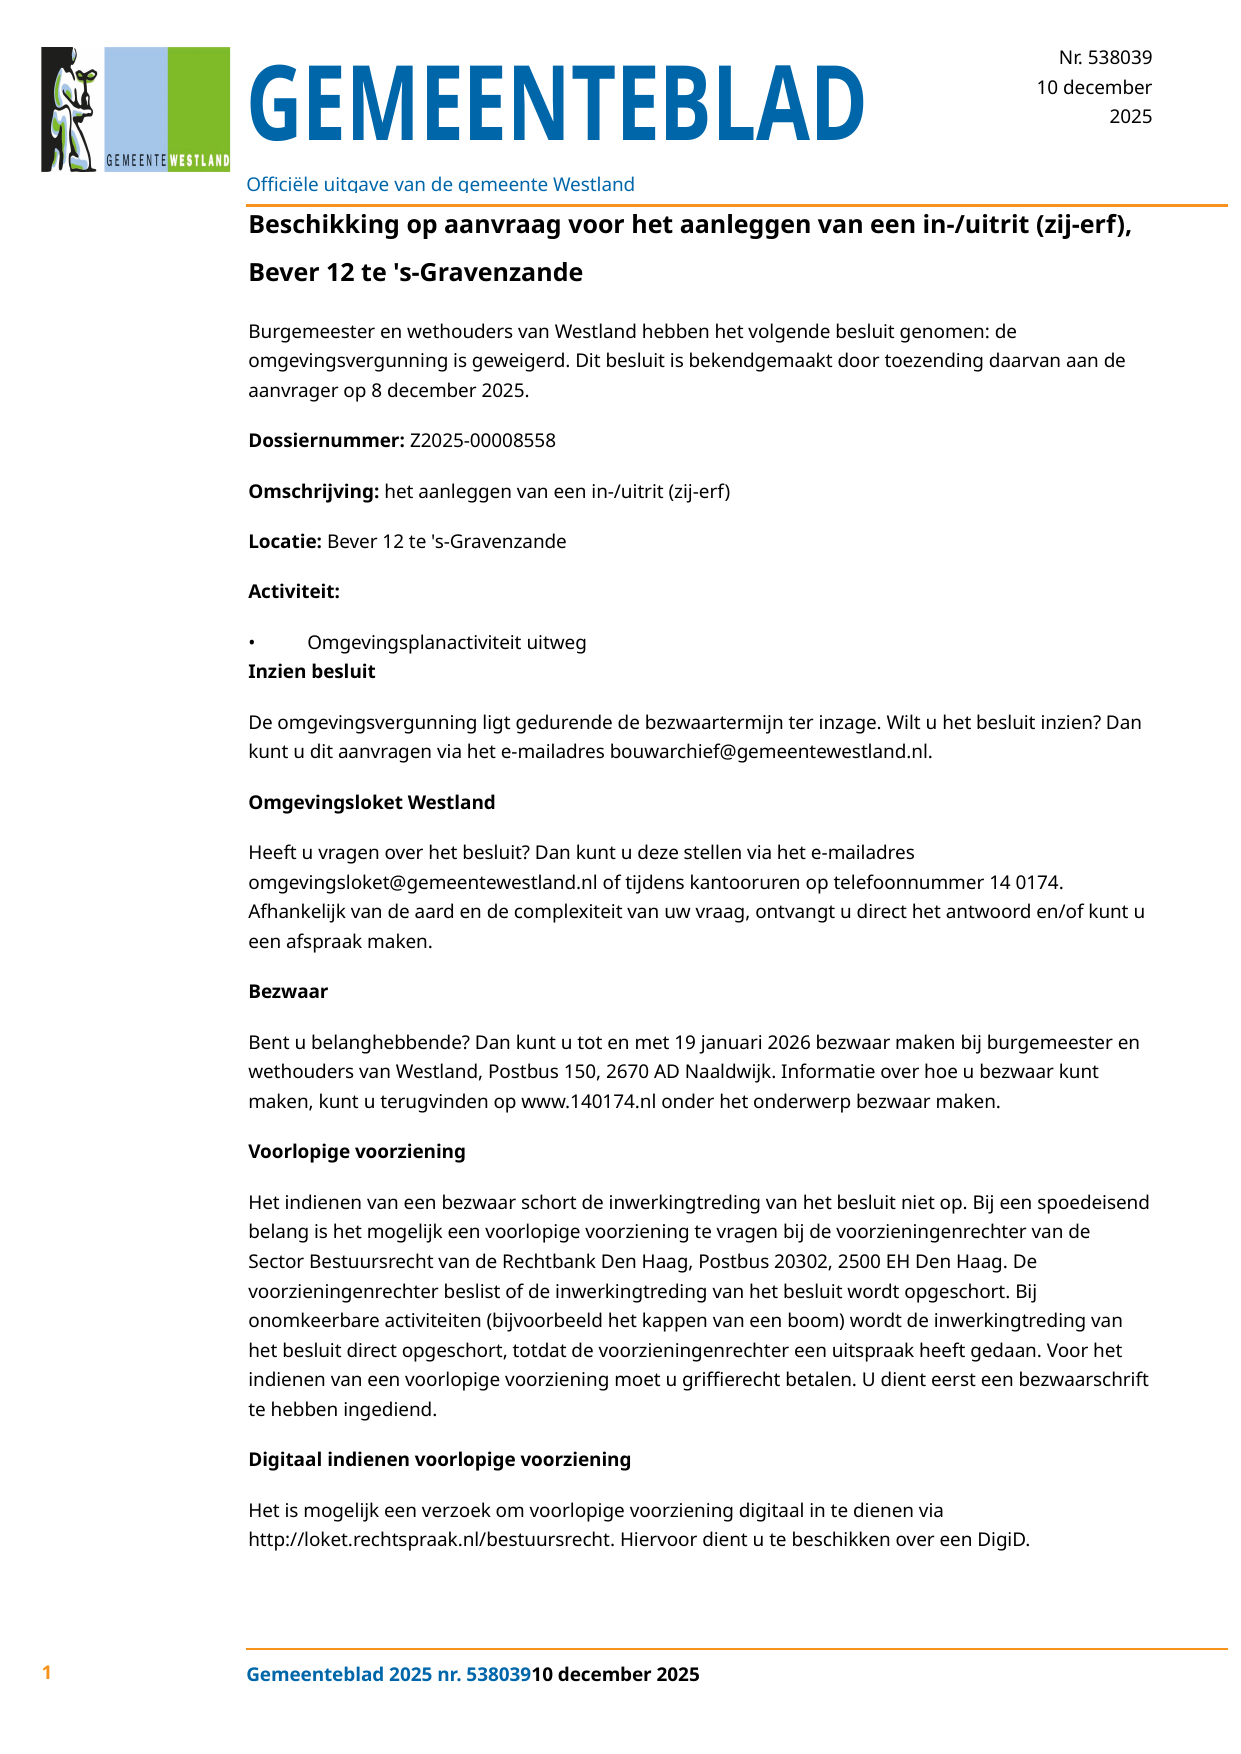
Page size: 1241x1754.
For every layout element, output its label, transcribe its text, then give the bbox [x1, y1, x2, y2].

text Omschrijving: het aanleggen van een in-/uitrit (zij-erf) [248, 478, 1152, 504]
picture [41, 47, 231, 172]
text Bent u belanghebbende? Dan kunt u tot en met 19 januari 2026 bezwaar maken bij burgemeester en wethouders van Westland, Postbus 150, 2670 AD Naaldwijk. Informatie over hoe u bezwaar kunt maken, kunt u terugvinden op www.140174.nl onder het onderwerp bezwaar maken. [248, 1029, 1152, 1114]
text Voorlopige voorziening [248, 1139, 1152, 1164]
text Het indienen van een bezwaar schort de inwerkingtreding van het besluit niet op. Bij een spoedeisend belang is het mogelijk een voorlopige voorziening te vragen bij de voorzieningenrechter van de Sector Bestuursrecht van de Rechtbank Den Haag, Postbus 20302, 2500 EH Den Haag. De voorzieningenrechter beslist of de inwerkingtreding van het besluit wordt opgeschort. Bij onomkeerbare activiteiten (bijvoorbeeld het kappen van een boom) wordt de inwerkingtreding van het besluit direct opgeschort, totdat de voorzieningenrechter een uitspraak heeft gedaan. Voor het indienen van een voorlopige voorziening moet u griffierecht betalen. U dient eerst een bezwaarschrift te hebben ingediend. [248, 1189, 1152, 1422]
text Omgevingsloket Westland [248, 789, 1152, 815]
text Locatie: Bever 12 te 's-Gravenzande [248, 528, 1152, 554]
text Inzien besluit [248, 659, 1152, 684]
list Omgevingsplanactiviteit uitweg [248, 629, 1152, 655]
text Digitaal indienen voorlopige voorziening [248, 1447, 1152, 1472]
text Activiteit: [248, 579, 1152, 604]
text Dossiernummer: Z2025-00008558 [248, 427, 1152, 453]
text Burgemeester en wethouders van Westland hebben het volgende besluit genomen: de omgevingsvergunning is geweigerd. Dit besluit is bekendgemaakt door toezending daarvan aan de aanvrager op 8 december 2025. [248, 318, 1152, 403]
text Het is mogelijk een verzoek om voorlopige voorziening digitaal in te dienen via http://loket.rechtspraak.nl/bestuursrecht. Hiervoor dient u te beschikken over een DigiD. [248, 1497, 1152, 1552]
text De omgevingsvergunning ligt gedurende de bezwaartermijn ter inzage. Wilt u het besluit inzien? Dan kunt u dit aanvragen via het e-mailadres bouwarchief@gemeentewestland.nl. [248, 709, 1152, 764]
text Heeft u vragen over het besluit? Dan kunt u deze stellen via het e-mailadres omgevingsloket@gemeentewestland.nl of tijdens kantooruren op telefoonnummer 14 0174. Afhankelijk van de aard en de complexiteit van uw vraag, ontvangt u direct het antwoord en/of kunt u een afspraak maken. [248, 839, 1152, 954]
text Beschikking op aanvraag voor het aanleggen van een in-/uitrit (zij-erf), Bever 12 te 's-Gravenzande [248, 207, 1152, 288]
text Bezwaar [248, 979, 1152, 1004]
